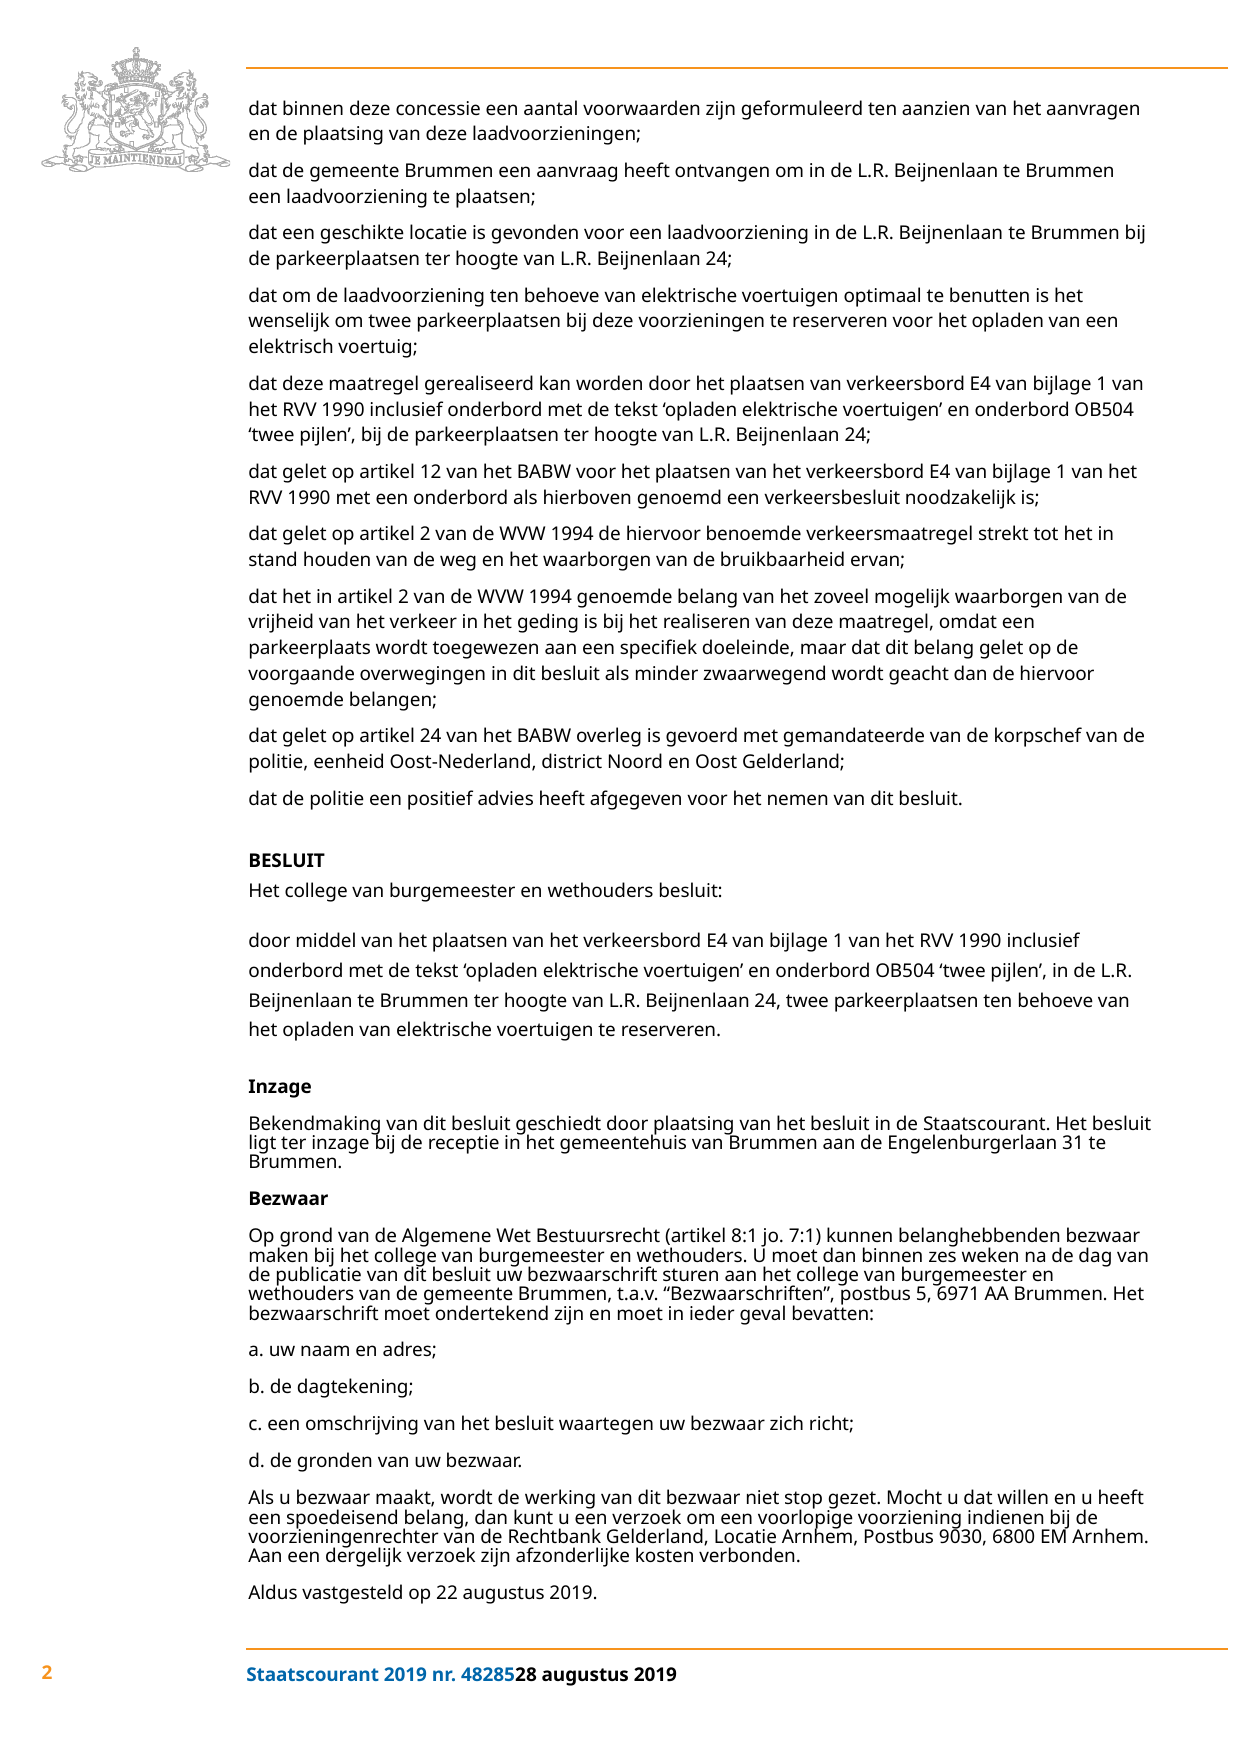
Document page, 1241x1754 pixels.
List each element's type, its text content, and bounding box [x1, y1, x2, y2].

text dat gelet op artikel 2 van de WVW 1994 de hiervoor benoemde verkeersmaatregel strekt tot het in stand houden van de weg en het waarborgen van de bruikbaarheid ervan; [248, 521, 1152, 572]
text Aldus vastgesteld op 22 augustus 2019. [248, 1584, 1152, 1603]
text Het college van burgemeester en wethouders besluit: [248, 877, 1152, 903]
text dat om de laadvoorziening ten behoeve van elektrische voertuigen optimaal te benutten is het wenselijk om twee parkeerplaatsen bij deze voorzieningen te reserveren voor het opladen van een elektrisch voertuig; [248, 282, 1152, 359]
text dat het in artikel 2 van de WVW 1994 genoemde belang van het zoveel mogelijk waarborgen van de vrijheid van het verkeer in het geding is bij het realiseren van deze maatregel, omdat een parkeerplaats wordt toegewezen aan een specifiek doeleinde, maar dat dit belang gelet op de voorgaande overwegingen in dit besluit als minder zwaarwegend wordt geacht dan de hiervoor genoemde belangen; [248, 583, 1152, 712]
text Inzage [248, 1078, 1152, 1097]
text Op grond van de Algemene Wet Bestuursrecht (artikel 8:1 jo. 7:1) kunnen belanghebbenden bezwaar maken bij het college van burgemeester en wethouders. U moet dan binnen zes weken na de dag van de publicatie van dit besluit uw bezwaarschrift sturen aan het college van burgemeester en wethouders van de gemeente Brummen, t.a.v. “Bezwaarschriften”, postbus 5, 6971 AA Brummen. Het bezwaarschrift moet ondertekend zijn en moet in ieder geval bevatten: [248, 1227, 1152, 1324]
text dat een geschikte locatie is gevonden voor een laadvoorziening in de L.R. Beijnenlaan te Brummen bij de parkeerplaatsen ter hoogte van L.R. Beijnenlaan 24; [248, 219, 1152, 271]
text Bezwaar [248, 1190, 1152, 1210]
text c. een omschrijving van het besluit waartegen uw bezwaar zich richt; [248, 1415, 1152, 1435]
text b. de dagtekening; [248, 1378, 1152, 1398]
text dat de gemeente Brummen een aanvraag heeft ontvangen om in de L.R. Beijnenlaan te Brummen een laadvoorziening te plaatsen; [248, 157, 1152, 209]
text d. de gronden van uw bezwaar. [248, 1452, 1152, 1472]
text dat binnen deze concessie een aantal voorwaarden zijn geformuleerd ten aanzien van het aanvragen en de plaatsing van deze laadvoorzieningen; [248, 95, 1152, 146]
text BESLUIT [248, 848, 1152, 873]
text Als u bezwaar maakt, wordt de werking van dit bezwaar niet stop gezet. Mocht u dat willen en u heeft een spoedeisend belang, dan kunt u een verzoek om een voorlopige voorziening indienen bij de voorzieningenrechter van de Rechtbank Gelderland, Locatie Arnhem, Postbus 9030, 6800 EM Arnhem. Aan een dergelijk verzoek zijn afzonderlijke kosten verbonden. [248, 1489, 1152, 1566]
text Bekendmaking van dit besluit geschiedt door plaatsing van het besluit in de Staatscourant. Het besluit ligt ter inzage bij de receptie in het gemeentehuis van Brummen aan de Engelenburgerlaan 31 te Brummen. [248, 1115, 1152, 1173]
text door middel van het plaatsen van het verkeersbord E4 van bijlage 1 van het RVV 1990 inclusief onderbord met de tekst ‘opladen elektrische voertuigen’ en onderbord OB504 ‘twee pijlen’, in de L.R. Beijnenlaan te Brummen ter hoogte van L.R. Beijnenlaan 24, twee parkeerplaatsen ten behoeve van het opladen van elektrische voertuigen te reserveren. [248, 928, 1152, 1042]
picture [41, 47, 231, 172]
text dat deze maatregel gerealiseerd kan worden door het plaatsen van verkeersbord E4 van bijlage 1 van het RVV 1990 inclusief onderbord met de tekst ‘opladen elektrische voertuigen’ en onderbord OB504 ‘twee pijlen’, bij de parkeerplaatsen ter hoogte van L.R. Beijnenlaan 24; [248, 370, 1152, 447]
text dat gelet op artikel 12 van het BABW voor het plaatsen van het verkeersbord E4 van bijlage 1 van het RVV 1990 met een onderbord als hierboven genoemd een verkeersbesluit noodzakelijk is; [248, 458, 1152, 510]
text dat de politie een positief advies heeft afgegeven voor het nemen van dit besluit. [248, 785, 1152, 811]
text a. uw naam en adres; [248, 1341, 1152, 1361]
text dat gelet op artikel 24 van het BABW overleg is gevoerd met gemandateerde van de korpschef van de politie, eenheid Oost-Nederland, district Noord en Oost Gelderland; [248, 723, 1152, 774]
